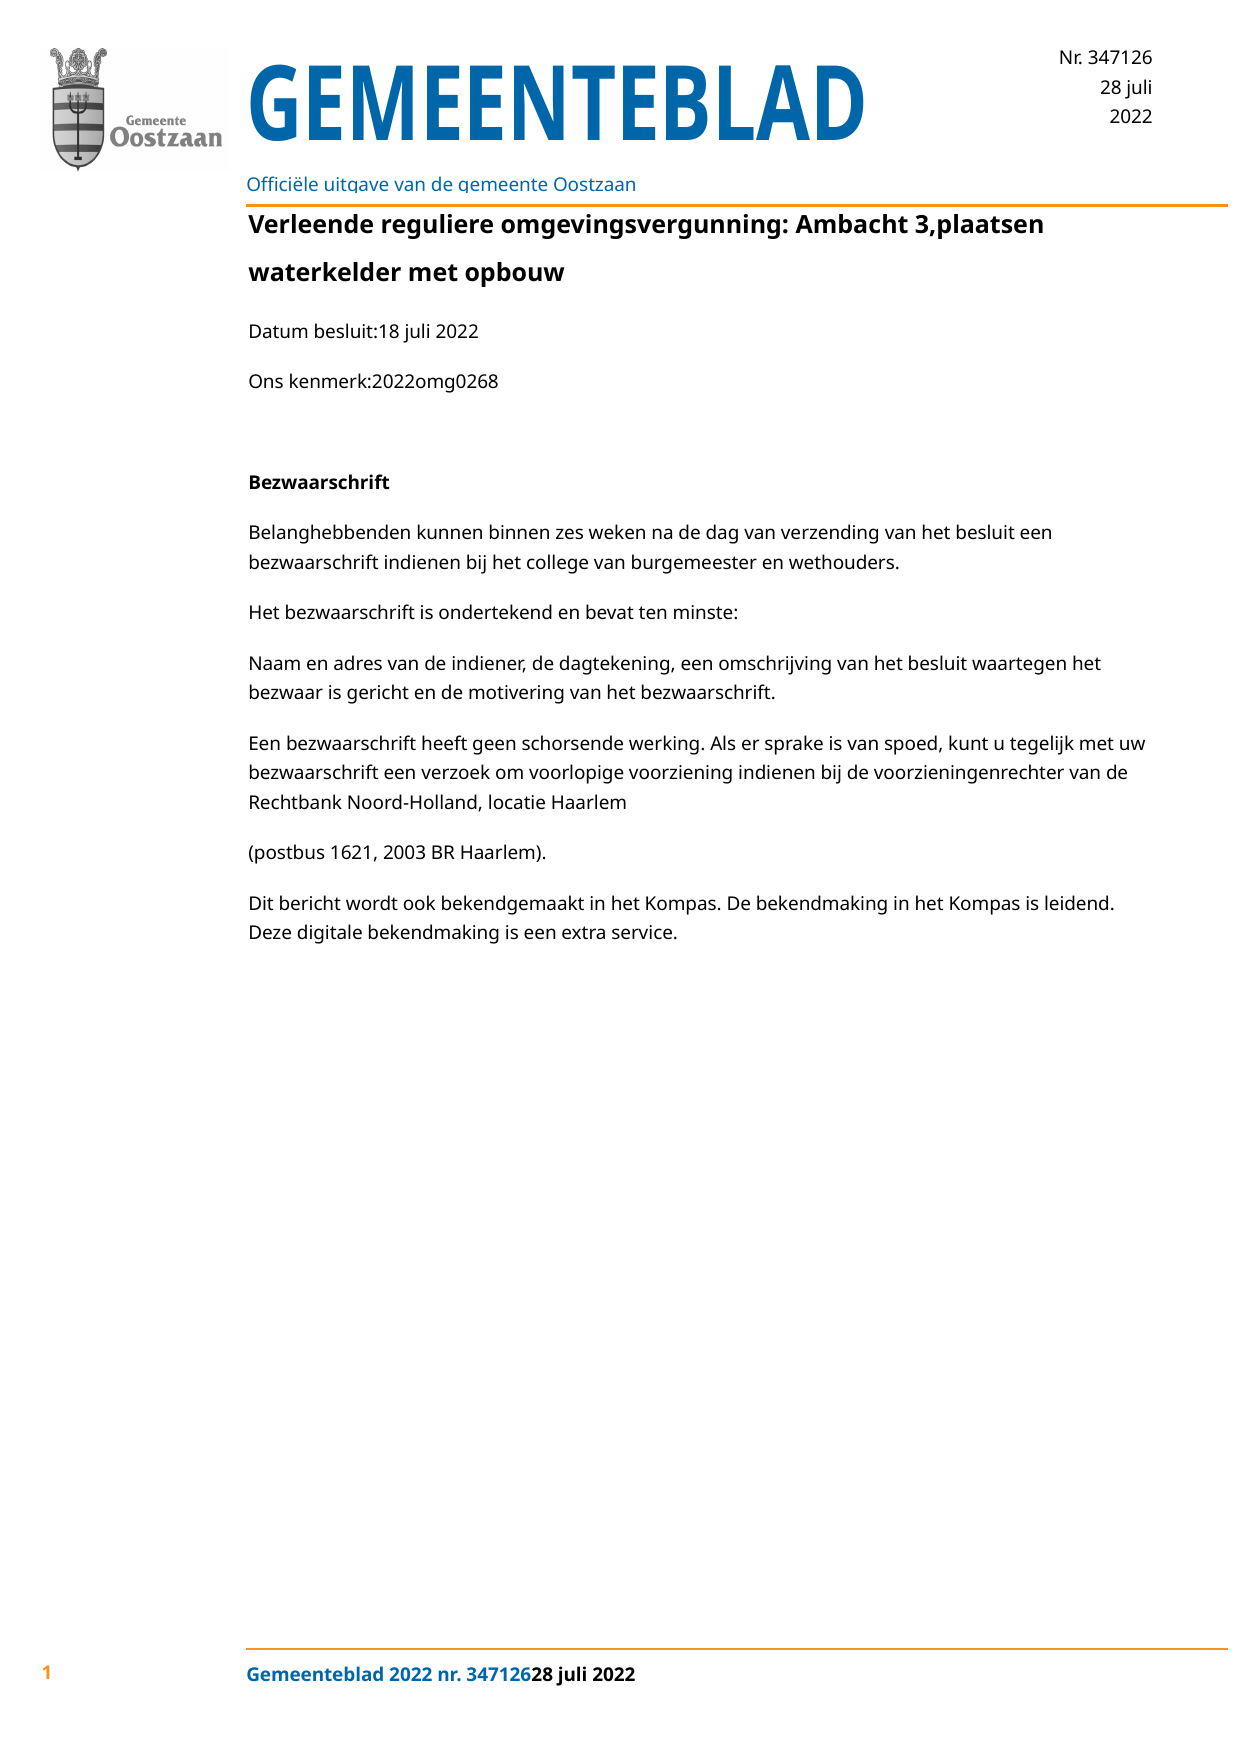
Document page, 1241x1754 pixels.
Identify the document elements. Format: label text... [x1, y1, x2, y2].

picture [41, 47, 231, 172]
text Dit bericht wordt ook bekendgemaakt in het Kompas. De bekendmaking in het Kompas is leidend. Deze digitale bekendmaking is een extra service. [248, 890, 1152, 945]
text (postbus 1621, 2003 BR Haarlem). [248, 839, 1152, 865]
text Het bezwaarschrift is ondertekend en bevat ten minste: [248, 599, 1152, 625]
text Een bezwaarschrift heeft geen schorsende werking. Als er sprake is van spoed, kunt u tegelijk met uw bezwaarschrift een verzoek om voorlopige voorziening indienen bij de voorzieningenrechter van de Rechtbank Noord-Holland, locatie Haarlem [248, 730, 1152, 815]
text Datum besluit:18 juli 2022 [248, 318, 1152, 344]
text Naam en adres van de indiener, de dagtekening, een omschrijving van het besluit waartegen het bezwaar is gericht en de motivering van het bezwaarschrift. [248, 650, 1152, 705]
text Belanghebbenden kunnen binnen zes weken na de dag van verzending van het besluit een bezwaarschrift indienen bij het college van burgemeester en wethouders. [248, 519, 1152, 575]
text Bezwaarschrift [248, 469, 1152, 495]
text Ons kenmerk:2022omg0268 [248, 368, 1152, 394]
text Verleende reguliere omgevingsvergunning: Ambacht 3,plaatsen waterkelder met opbouw [248, 207, 1152, 288]
